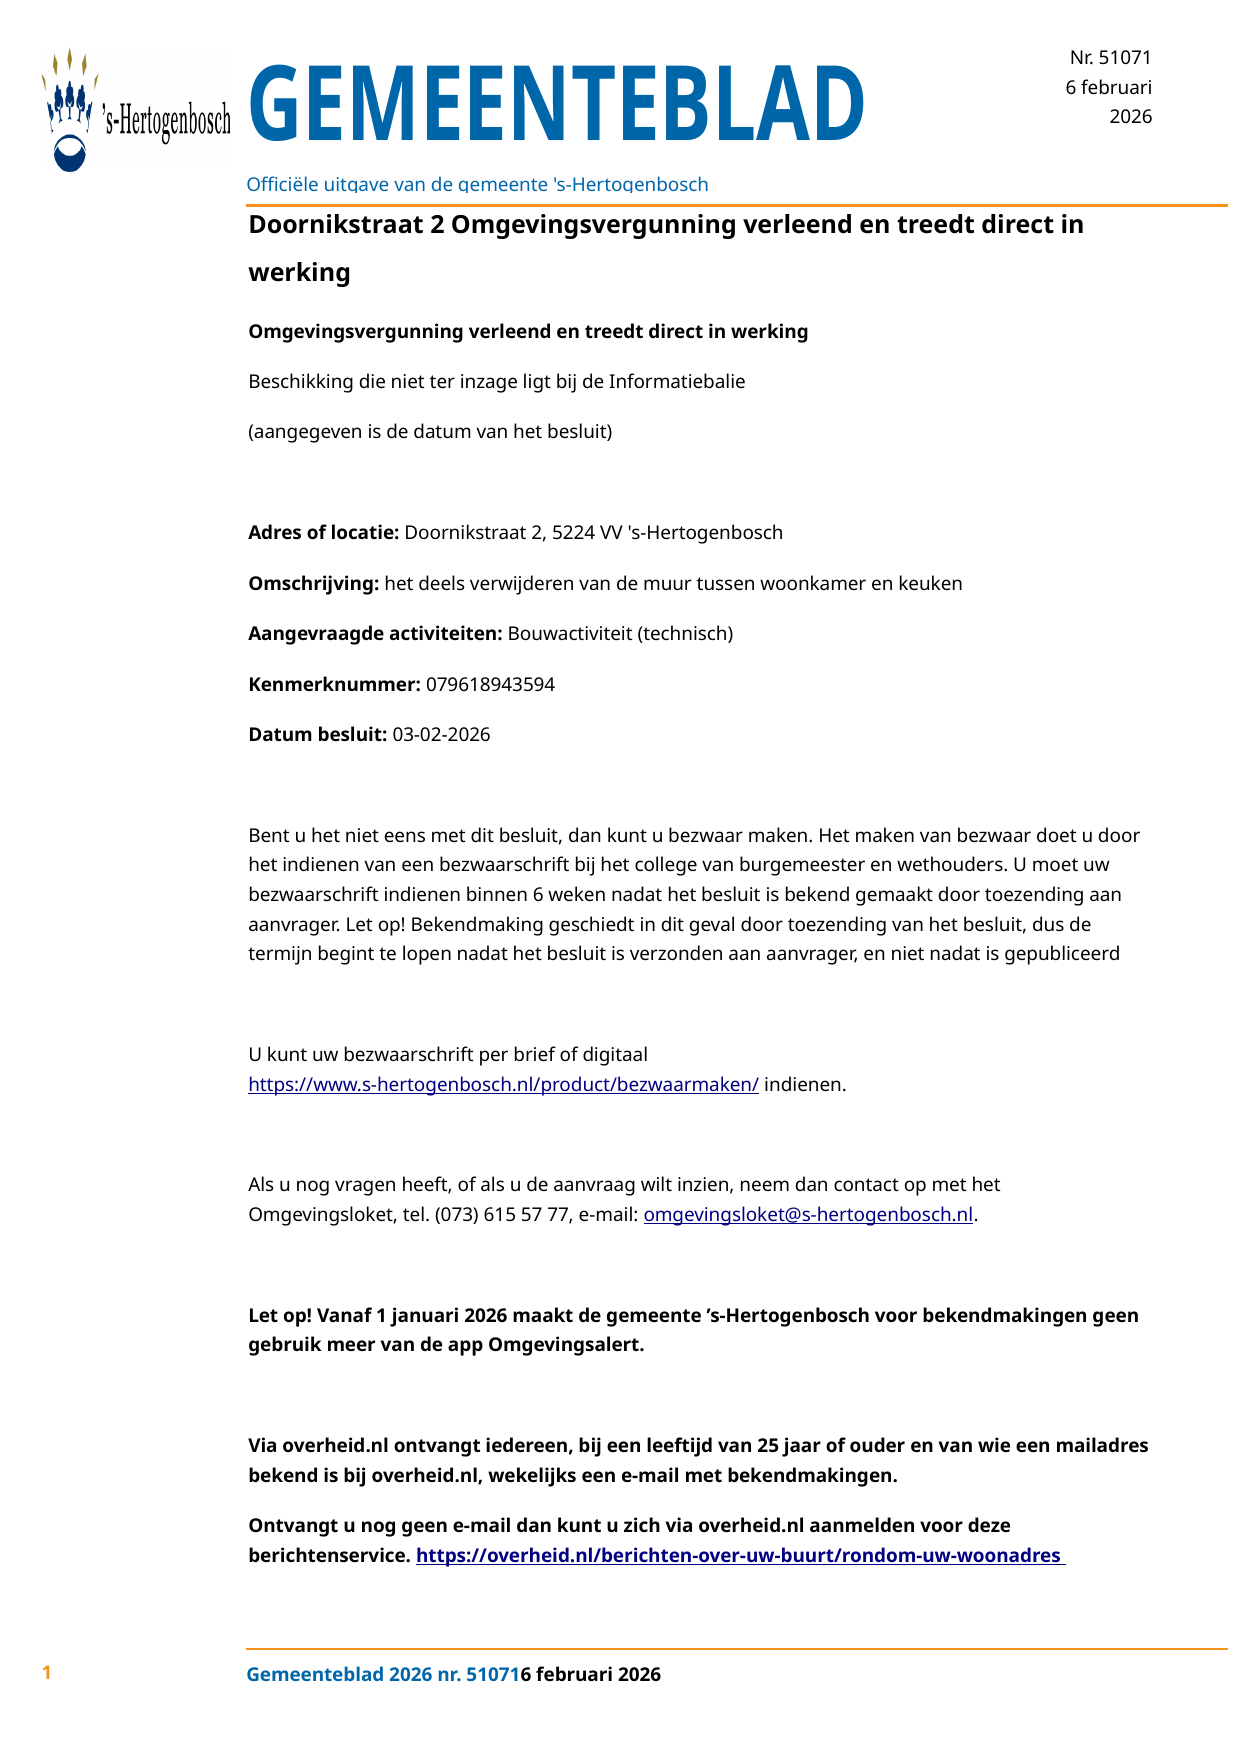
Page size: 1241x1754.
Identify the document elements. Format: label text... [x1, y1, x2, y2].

text Datum besluit: 03-02-2026 [248, 721, 1152, 747]
text Kenmerknummer: 079618943594 [248, 671, 1152, 697]
text Als u nog vragen heeft, of als u de aanvraag wilt inzien, neem dan contact op met het Omgevingsloket, tel. (073) 615 57 77, e-mail: omgevingsloket@s-hertogenbosch.nl. [248, 1172, 1152, 1227]
text U kunt uw bezwaarschrift per brief of digitaal https://www.s-hertogenbosch.nl/product/bezwaarmaken/ indienen. [248, 1041, 1152, 1097]
text Via overheid.nl ontvangt iedereen, bij een leeftijd van 25 jaar of ouder en van wie een mailadres bekend is bij overheid.nl, wekelijks een e-mail met bekendmakingen. [248, 1432, 1152, 1488]
text Aangevraagde activiteiten: Bouwactiviteit (technisch) [248, 620, 1152, 646]
text Bent u het niet eens met dit besluit, dan kunt u bezwaar maken. Het maken van bezwaar doet u door het indienen van een bezwaarschrift bij het college van burgemeester en wethouders. U moet uw bezwaarschrift indienen binnen 6 weken nadat het besluit is bekend gemaakt door toezending aan aanvrager. Let op! Bekendmaking geschiedt in dit geval door toezending van het besluit, dus de termijn begint te lopen nadat het besluit is verzonden aan aanvrager, en niet nadat is gepubliceerd [248, 822, 1152, 966]
text (aangegeven is de datum van het besluit) [248, 419, 1152, 444]
text Omgevingsvergunning verleend en treedt direct in werking [248, 318, 1152, 344]
text Let op! Vanaf 1 januari 2026 maakt de gemeente ’s-Hertogenbosch voor bekendmakingen geen gebruik meer van de app Omgevingsalert. [248, 1302, 1152, 1357]
picture [41, 47, 231, 172]
text Doornikstraat 2 Omgevingsvergunning verleend en treedt direct in werking [248, 207, 1152, 288]
text Omschrijving: het deels verwijderen van de muur tussen woonkamer en keuken [248, 570, 1152, 596]
text Adres of locatie: Doornikstraat 2, 5224 VV 's-Hertogenbosch [248, 519, 1152, 545]
text Beschikking die niet ter inzage ligt bij de Informatiebalie [248, 368, 1152, 394]
text Ontvangt u nog geen e-mail dan kunt u zich via overheid.nl aanmelden voor deze berichtenservice. https://overheid.nl/berichten-over-uw-buurt/rondom-uw-woonadres [248, 1512, 1152, 1568]
